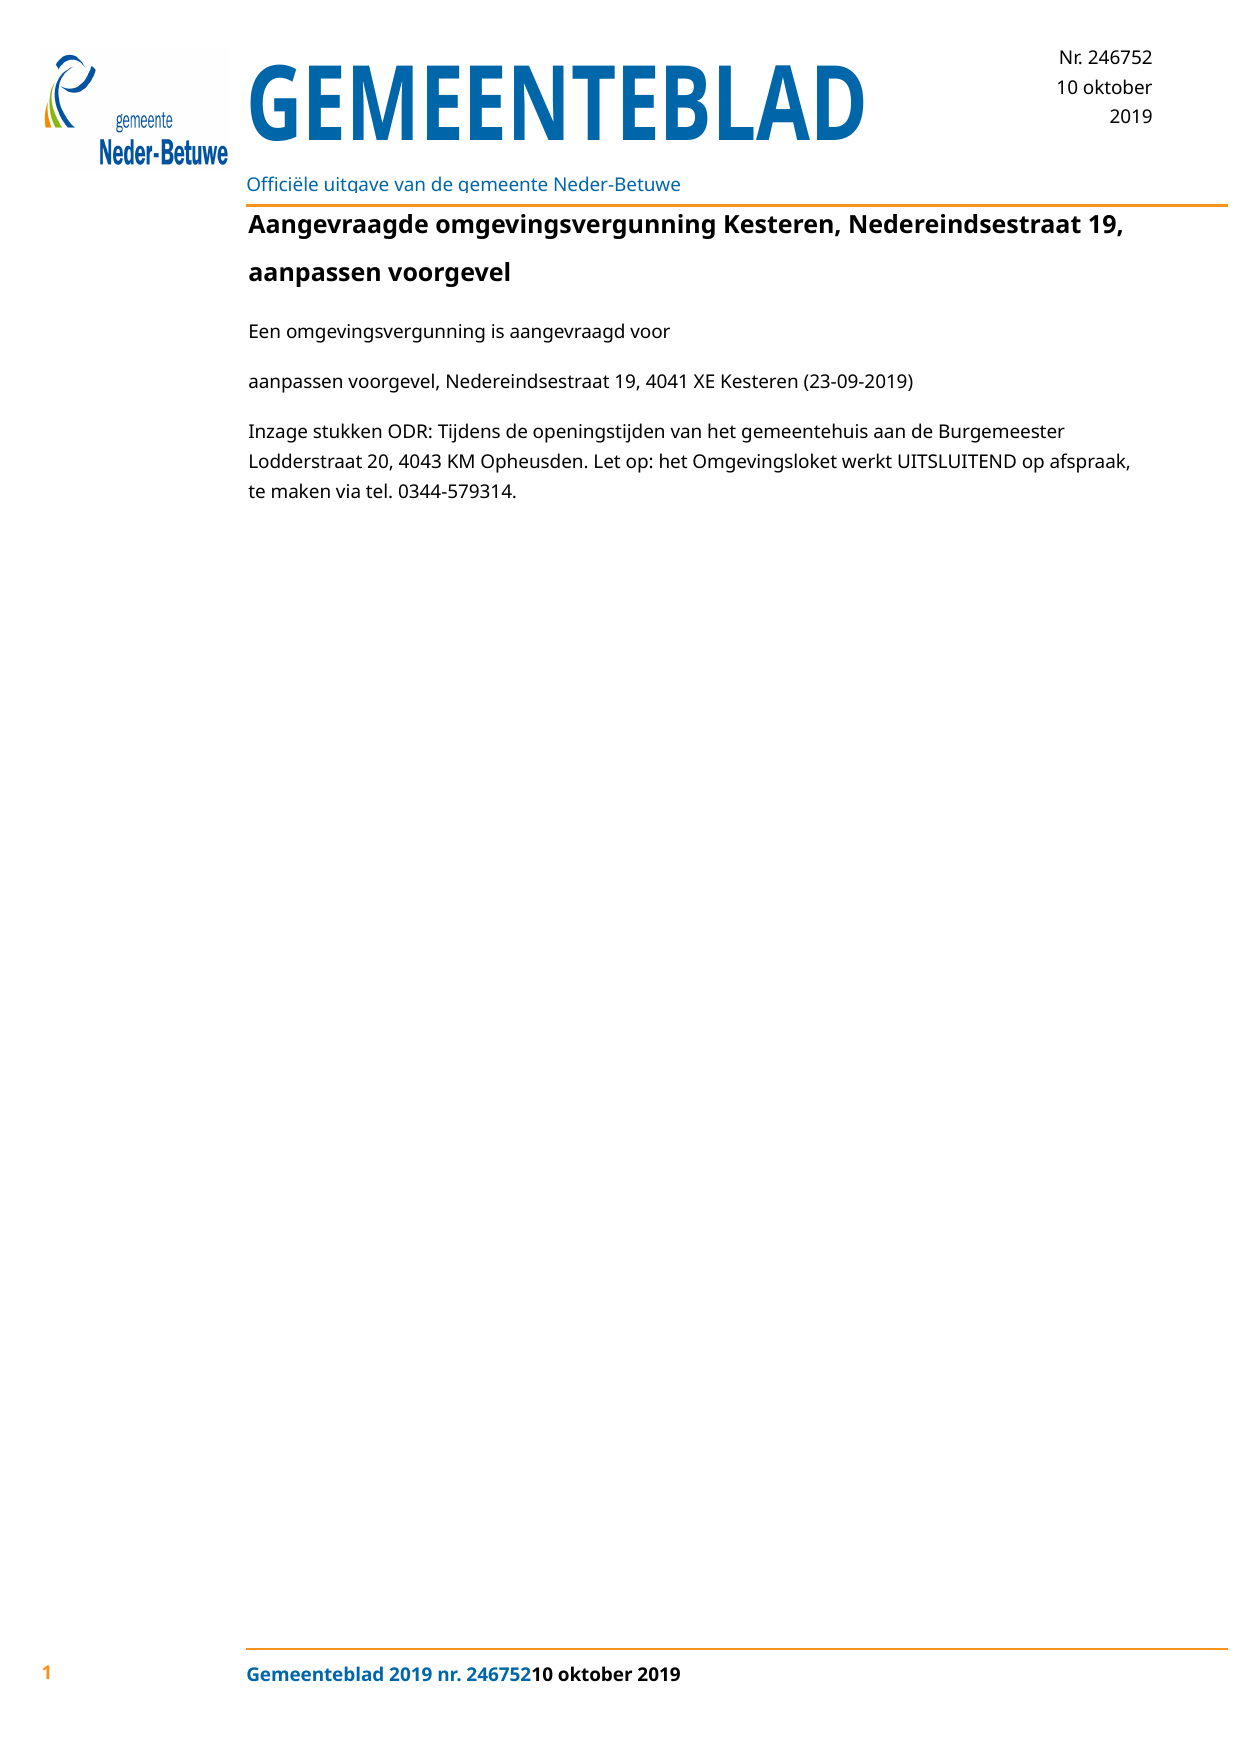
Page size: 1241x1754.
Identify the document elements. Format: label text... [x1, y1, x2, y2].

text Aangevraagde omgevingsvergunning Kesteren, Nedereindsestraat 19, aanpassen voorgevel [248, 207, 1152, 288]
text Inzage stukken ODR: Tijdens de openingstijden van het gemeentehuis aan de Burgemeester Lodderstraat 20, 4043 KM Opheusden. Let op: het Omgevingsloket werkt UITSLUITEND op afspraak, te maken via tel. 0344-579314. [248, 419, 1152, 504]
text aanpassen voorgevel, Nedereindsestraat 19, 4041 XE Kesteren (23-09-2019) [248, 368, 1152, 394]
text Een omgevingsvergunning is aangevraagd voor [248, 318, 1152, 344]
picture [41, 47, 231, 172]
